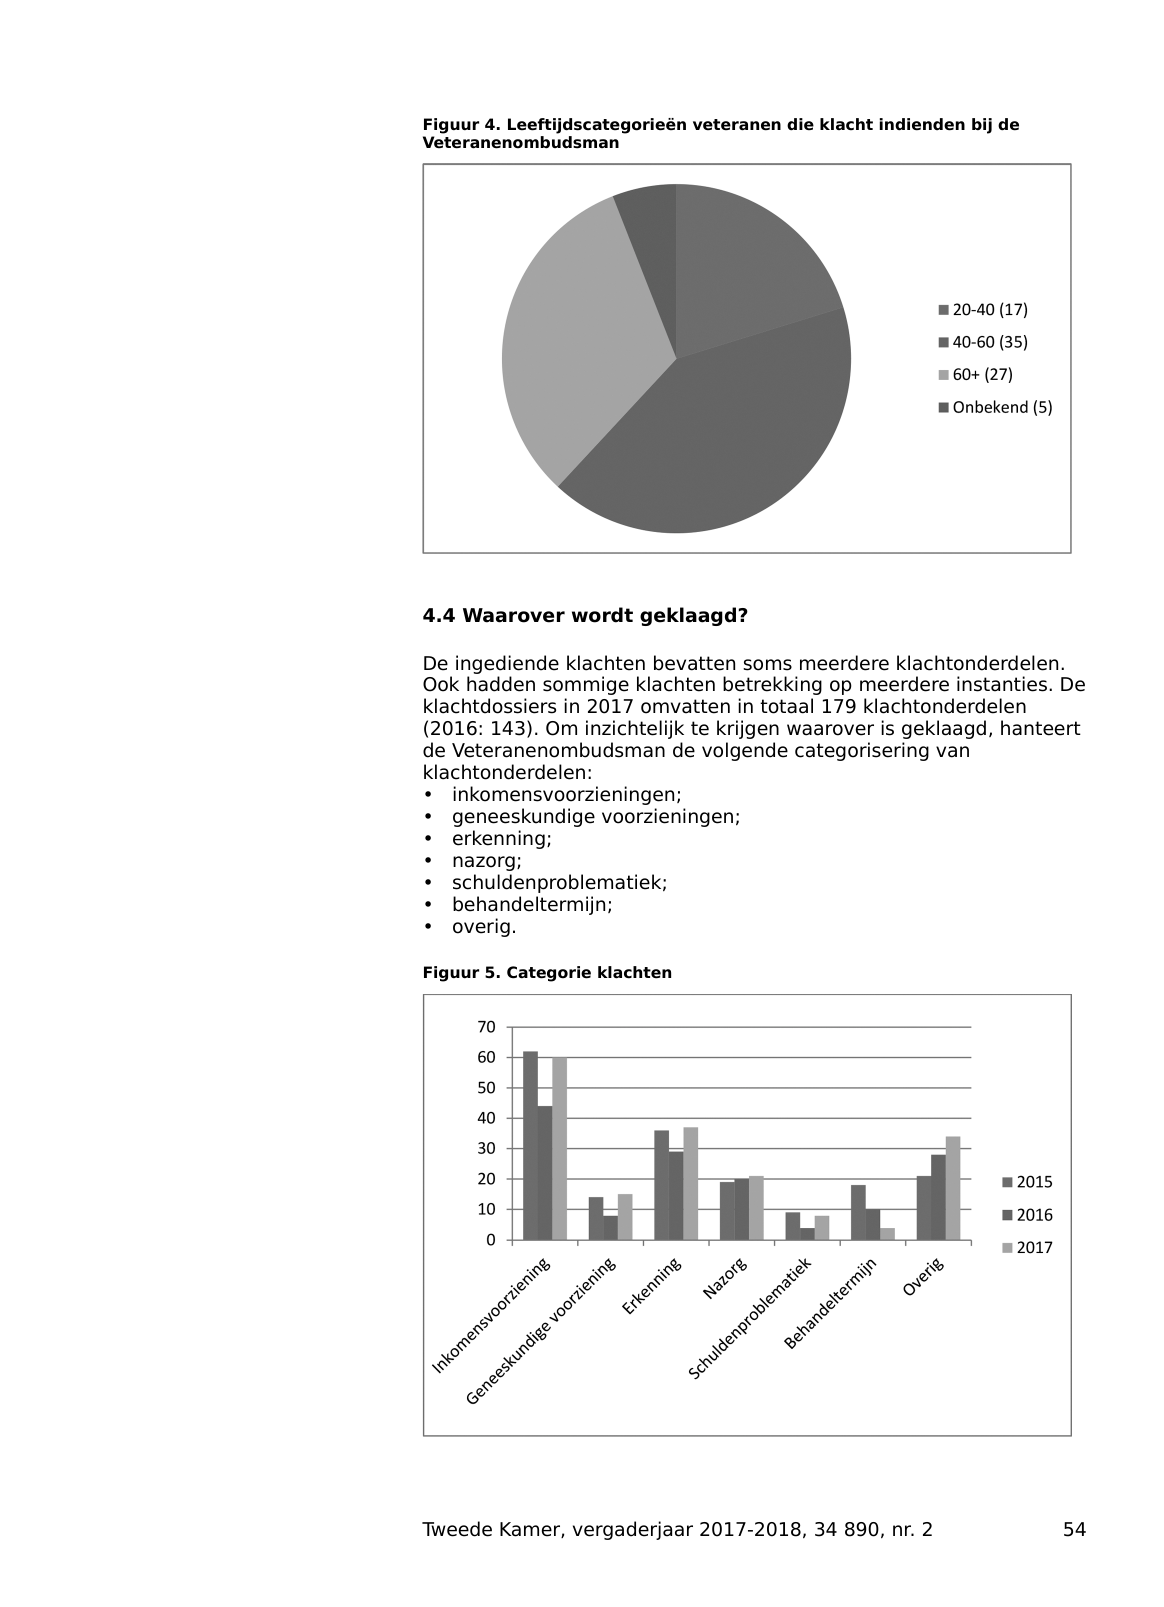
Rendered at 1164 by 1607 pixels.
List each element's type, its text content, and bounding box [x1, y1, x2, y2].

text • erkenning; [422, 828, 1087, 850]
picture [422, 994, 1072, 1437]
text De ingediende klachten bevatten soms meerdere klachtonderdelen. Ook hadden sommige klachten betrekking op meerdere instanties. De klachtdossiers in 2017 omvatten in totaal 179 klachtonderdelen (2016: 143). Om inzichtelijk te krijgen waarover is geklaagd, hanteert de Veteranenombudsman de volgende categorisering van klachtonderdelen: [422, 652, 1087, 784]
text • inkomensvoorzieningen; [422, 784, 1087, 806]
text • schuldenproblematiek; [422, 872, 1087, 894]
text • behandeltermijn; [422, 894, 1087, 916]
picture [422, 163, 1072, 554]
text Figuur 5. Categorie klachten [422, 964, 1072, 982]
text • overig. [422, 916, 1087, 938]
text Figuur 4. Leeftijdscategorieën veteranen die klacht indienden bij de Veteranenombudsman [422, 116, 1072, 152]
text • nazorg; [422, 850, 1087, 872]
subtitle 4.4 Waarover wordt geklaagd? [422, 605, 1087, 627]
text • geneeskundige voorzieningen; [422, 806, 1087, 828]
